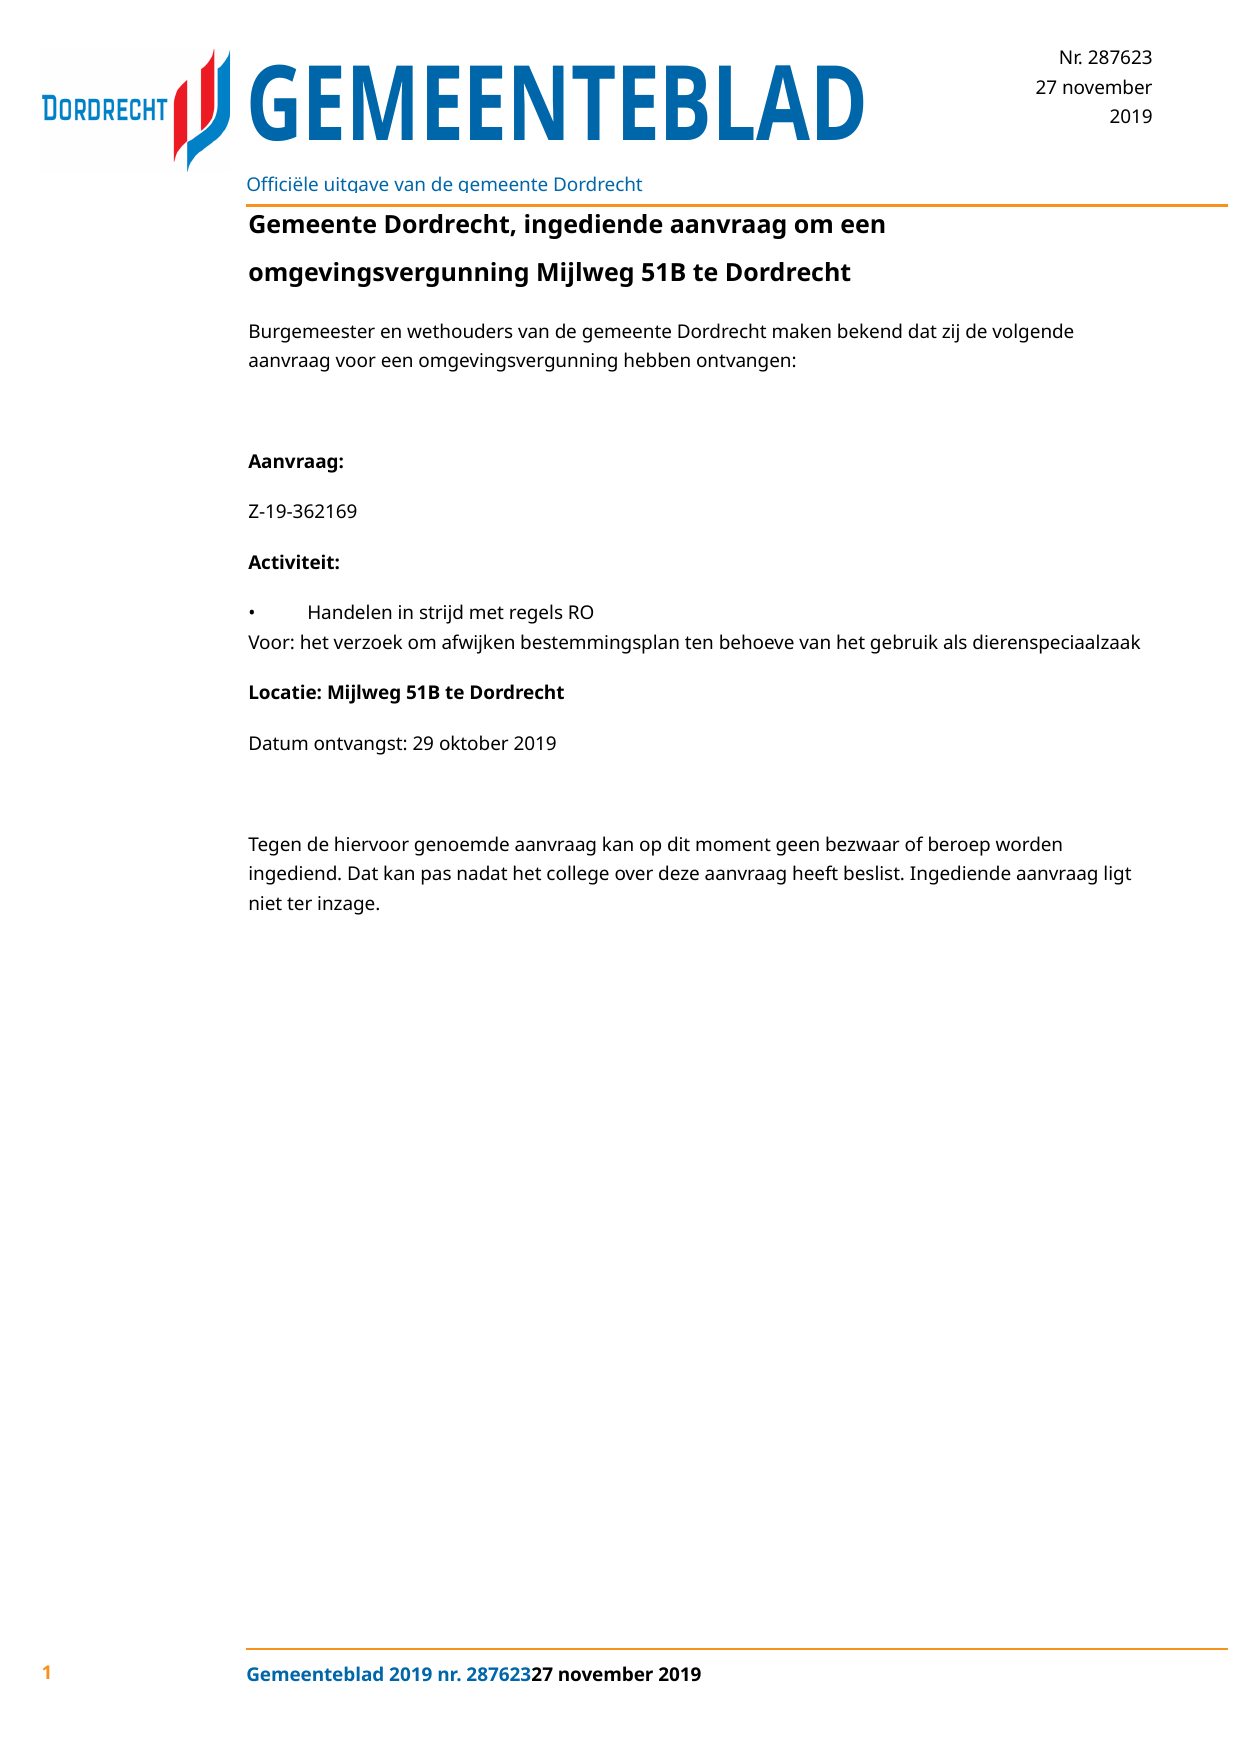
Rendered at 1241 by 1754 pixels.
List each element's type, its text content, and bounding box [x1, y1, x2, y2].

text Locatie: Mijlweg 51B te Dordrecht [248, 679, 1152, 705]
text Z-19-362169 [248, 499, 1152, 524]
text Tegen de hiervoor genoemde aanvraag kan op dit moment geen bezwaar of beroep worden ingediend. Dat kan pas nadat het college over deze aanvraag heeft beslist. Ingediende aanvraag ligt niet ter inzage. [248, 831, 1152, 916]
text Aanvraag: [248, 448, 1152, 474]
text Datum ontvangst: 29 oktober 2019 [248, 730, 1152, 756]
text Activiteit: [248, 549, 1152, 575]
picture [41, 47, 231, 172]
list Handelen in strijd met regels RO [248, 599, 1152, 625]
text Gemeente Dordrecht, ingediende aanvraag om een omgevingsvergunning Mijlweg 51B te Dordrecht [248, 207, 1152, 288]
text Burgemeester en wethouders van de gemeente Dordrecht maken bekend dat zij de volgende aanvraag voor een omgevingsvergunning hebben ontvangen: [248, 318, 1152, 373]
text Voor: het verzoek om afwijken bestemmingsplan ten behoeve van het gebruik als dierenspeciaalzaak [248, 629, 1152, 655]
